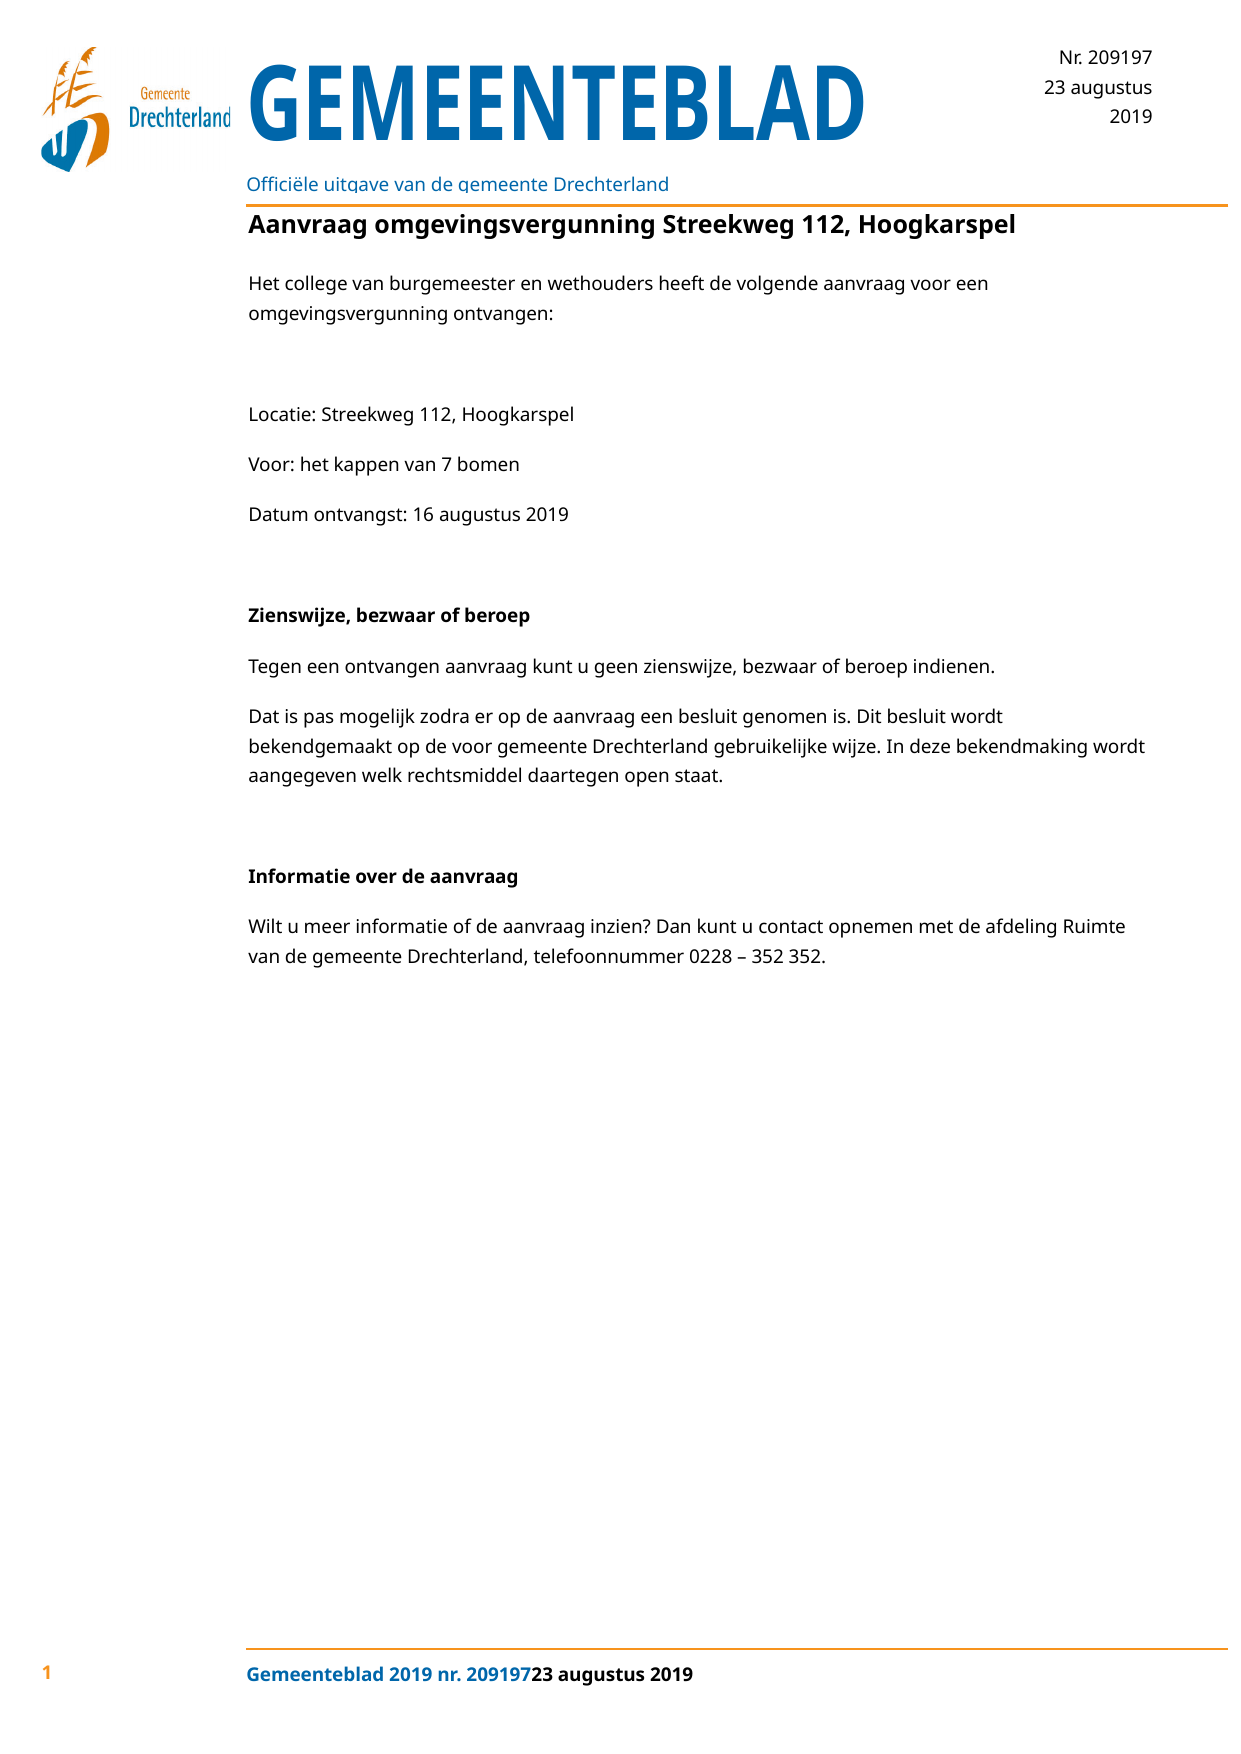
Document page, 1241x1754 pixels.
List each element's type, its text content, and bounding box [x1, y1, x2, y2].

picture [41, 158, 64, 172]
text Informatie over de aanvraag [248, 863, 1152, 889]
picture [41, 47, 231, 172]
text Dat is pas mogelijk zodra er op de aanvraag een besluit genomen is. Dit besluit wordt bekendgemaakt op de voor gemeente Drechterland gebruikelijke wijze. In deze bekendmaking wordt aangegeven welk rechtsmiddel daartegen open staat. [248, 703, 1152, 788]
text Zienswijze, bezwaar of beroep [248, 602, 1152, 628]
text Locatie: Streekweg 112, Hoogkarspel [248, 401, 1152, 426]
picture [226, 115, 231, 124]
text Wilt u meer informatie of de aanvraag inzien? Dan kunt u contact opnemen met de afdeling Ruimte van de gemeente Drechterland, telefoonnummer 0228 – 352 352. [248, 914, 1152, 969]
text Het college van burgemeester en wethouders heeft de volgende aanvraag voor een omgevingsvergunning ontvangen: [248, 270, 1152, 326]
text Datum ontvangst: 16 augustus 2019 [248, 502, 1152, 527]
text Aanvraag omgevingsvergunning Streekweg 112, Hoogkarspel [248, 207, 1152, 241]
text Tegen een ontvangen aanvraag kunt u geen zienswijze, bezwaar of beroep indienen. [248, 653, 1152, 678]
text Voor: het kappen van 7 bomen [248, 451, 1152, 477]
